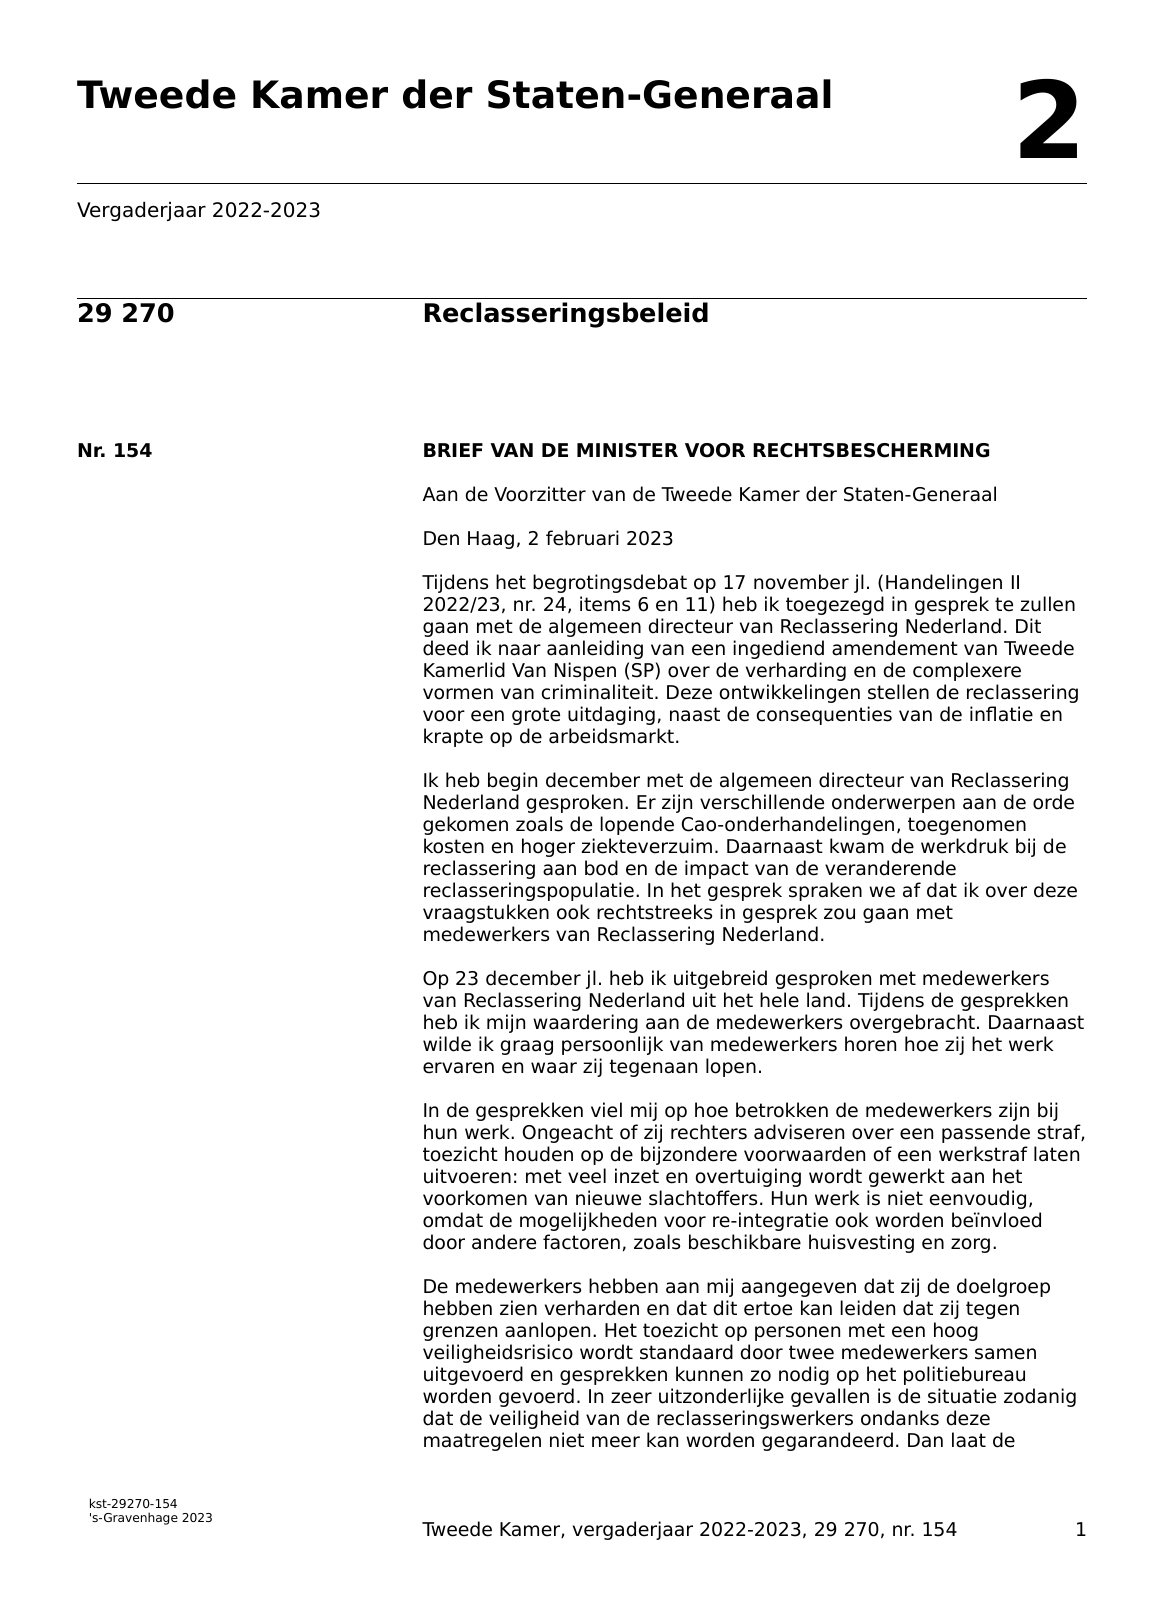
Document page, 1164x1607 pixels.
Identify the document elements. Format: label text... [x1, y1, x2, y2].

text 's-Gravenhage 2023 [88, 1511, 323, 1525]
subtitle Nr. 154 BRIEF VAN DE MINISTER VOOR RECHTSBESCHERMING [77, 440, 1087, 462]
text Ik heb begin december met de algemeen directeur van Reclassering Nederland gesproken. Er zijn verschillende onderwerpen aan de orde gekomen zoals de lopende Cao-onderhandelingen, toegenomen kosten en hoger ziekteverzuim. Daarnaast kwam de werkdruk bij de reclassering aan bod en de impact van de veranderende reclasseringspopulatie. In het gesprek spraken we af dat ik over deze vraagstukken ook rechtstreeks in gesprek zou gaan met medewerkers van Reclassering Nederland. [422, 770, 1087, 946]
text Den Haag, 2 februari 2023 [422, 528, 1087, 550]
text Tijdens het begrotingsdebat op 17 november jl. (Handelingen II 2022/23, nr. 24, items 6 en 11) heb ik toegezegd in gesprek te zullen gaan met de algemeen directeur van Reclassering Nederland. Dit deed ik naar aanleiding van een ingediend amendement van Tweede Kamerlid Van Nispen (SP) over de verharding en de complexere vormen van criminaliteit. Deze ontwikkelingen stellen de reclassering voor een grote uitdaging, naast de consequenties van de inflatie en krapte op de arbeidsmarkt. [422, 572, 1087, 748]
text kst-29270-154 [88, 1497, 323, 1511]
table_cell Vergaderjaar 2022-2023 [77, 184, 1087, 298]
text In de gesprekken viel mij op hoe betrokken de medewerkers zijn bij hun werk. Ongeacht of zij rechters adviseren over een passende straf, toezicht houden op de bijzondere voorwaarden of een werkstraf laten uitvoeren: met veel inzet en overtuiging wordt gewerkt aan het voorkomen van nieuwe slachtoffers. Hun werk is niet eenvoudig, omdat de mogelijkheden voor re-integratie ook worden beïnvloed door andere factoren, zoals beschikbare huisvesting en zorg. [422, 1100, 1087, 1254]
text De medewerkers hebben aan mij aangegeven dat zij de doelgroep hebben zien verharden en dat dit ertoe kan leiden dat zij tegen grenzen aanlopen. Het toezicht op personen met een hoog veiligheidsrisico wordt standaard door twee medewerkers samen uitgevoerd en gesprekken kunnen zo nodig op het politiebureau worden gevoerd. In zeer uitzonderlijke gevallen is de situatie zodanig dat de veiligheid van de reclasseringswerkers ondanks deze maatregelen niet meer kan worden gegarandeerd. Dan laat de [422, 1276, 1087, 1452]
text Op 23 december jl. heb ik uitgebreid gesproken met medewerkers van Reclassering Nederland uit het hele land. Tijdens de gesprekken heb ik mijn waardering aan de medewerkers overgebracht. Daarnaast wilde ik graag persoonlijk van medewerkers horen hoe zij het werk ervaren en waar zij tegenaan lopen. [422, 968, 1087, 1078]
text Aan de Voorzitter van de Tweede Kamer der Staten-Generaal [422, 484, 1087, 506]
table_header Tweede Kamer der Staten-Generaal [77, 59, 886, 183]
table_header 2 [886, 59, 1087, 183]
subtitle 29 270 Reclasseringsbeleid [77, 299, 1087, 329]
